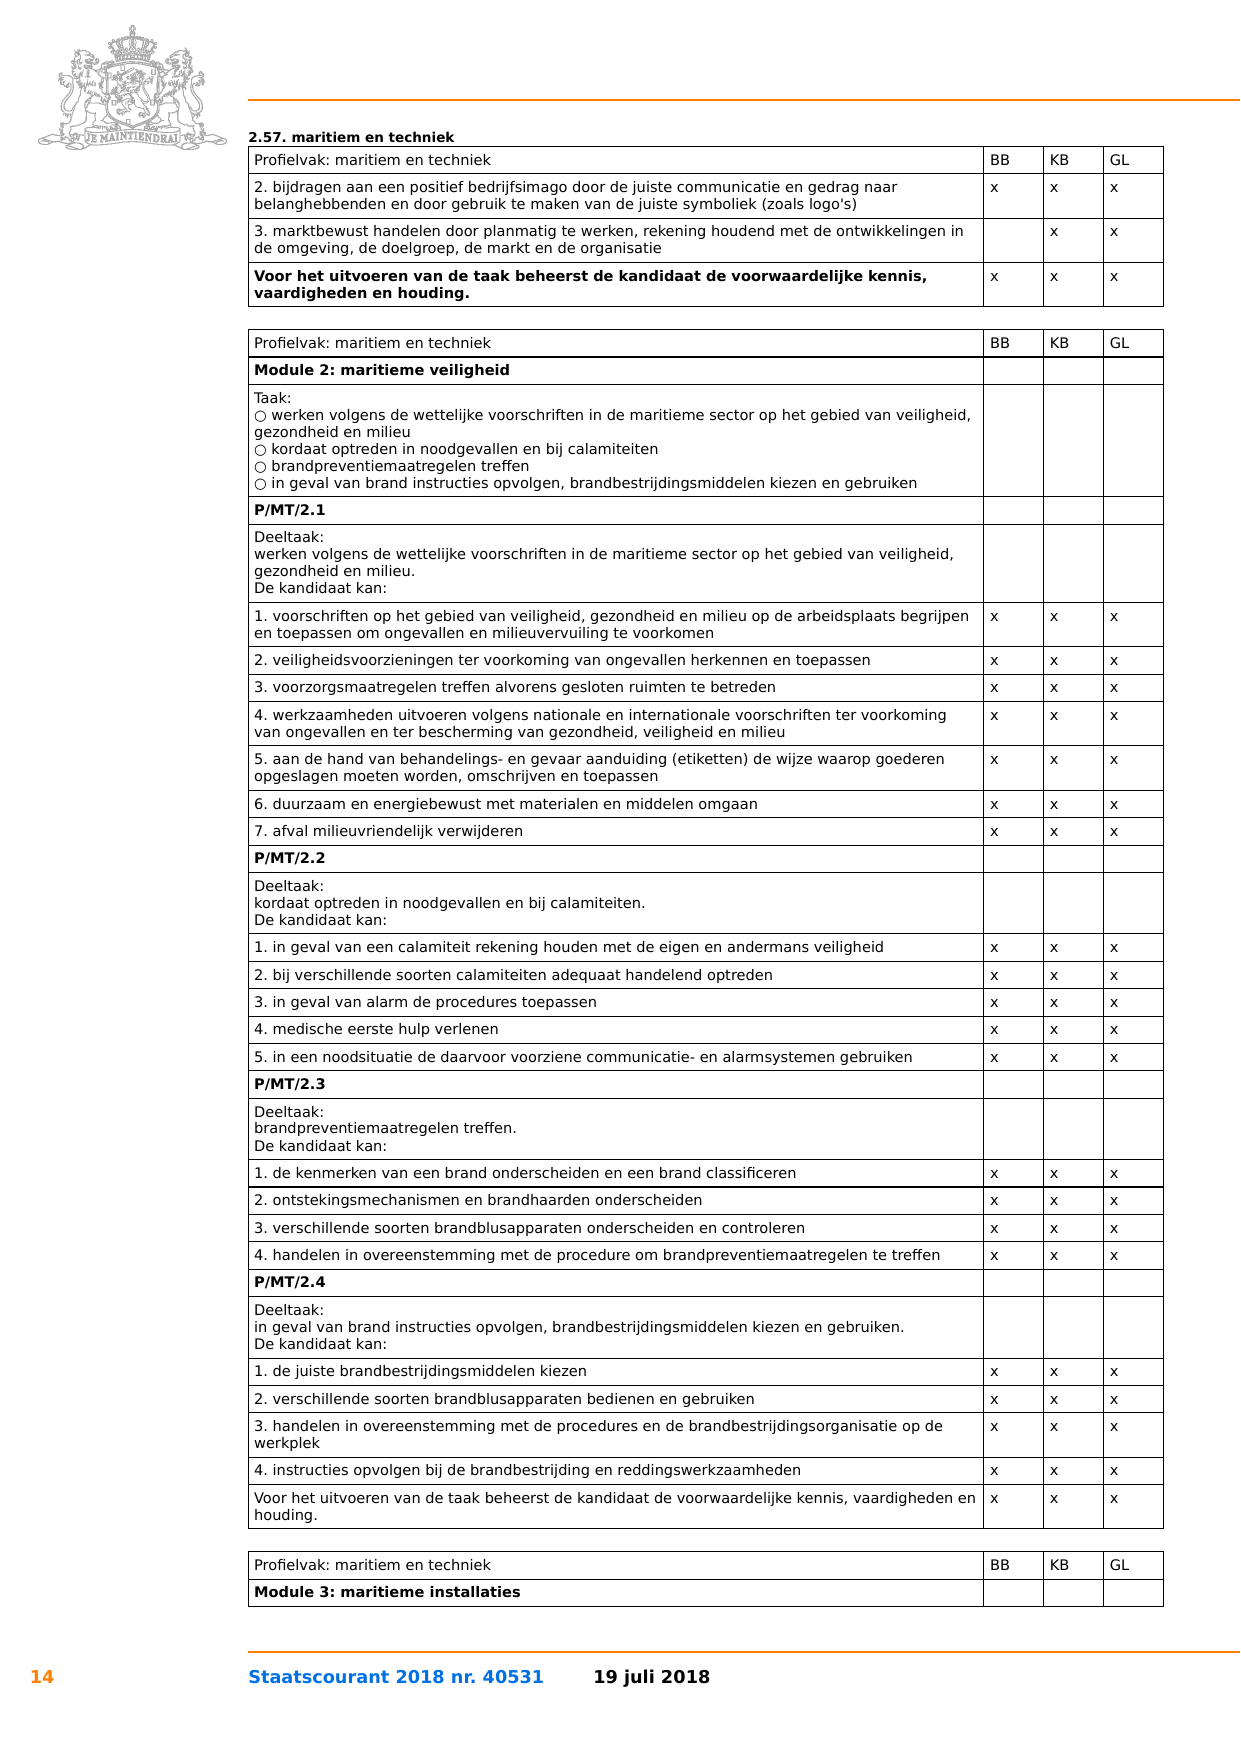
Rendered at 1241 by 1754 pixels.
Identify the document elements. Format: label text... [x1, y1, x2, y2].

table_cell [1104, 1580, 1163, 1606]
table_cell x [1044, 1044, 1103, 1070]
table_cell P/MT/2.1 [249, 497, 983, 523]
table_cell x [1104, 1188, 1163, 1214]
table_cell x [1044, 263, 1103, 306]
table_cell x [1104, 1413, 1163, 1457]
table_cell 4. instructies opvolgen bij de brandbestrijding en reddingswerkzaamheden [249, 1458, 983, 1484]
table_cell x [984, 1485, 1043, 1528]
table_cell Taak: ○ werken volgens de wettelijke voorschriften in de maritieme sector op het gebied van veiligheid, gezondheid en milieu ○ kordaat optreden in noodgevallen en bij calamiteiten ○ brandpreventiemaatregelen treffen ○ in geval van brand instructies opvolgen, brandbestrijdingsmiddelen kiezen en gebruiken [249, 385, 983, 496]
table_cell x [1044, 1215, 1103, 1241]
table_cell x [1104, 989, 1163, 1016]
table_cell [1104, 1099, 1163, 1159]
table_cell x [984, 962, 1043, 988]
table_cell x [1104, 675, 1163, 701]
table_cell 5. in een noodsituatie de daarvoor voorziene communicatie- en alarmsystemen gebruiken [249, 1044, 983, 1070]
table_cell x [984, 1188, 1043, 1214]
table_cell [1104, 1071, 1163, 1098]
table_cell Profielvak: maritiem en techniek [249, 147, 983, 173]
table_header Profielvak: maritiem en techniek [249, 330, 983, 356]
table_header KB [1044, 330, 1103, 356]
table_cell [984, 1580, 1043, 1606]
table_cell [1044, 525, 1103, 602]
table_cell x [1104, 1044, 1163, 1070]
table_cell 1. voorschriften op het gebied van veiligheid, gezondheid en milieu op de arbeidsplaats begrijpen en toepassen om ongevallen en milieuvervuiling te voorkomen [249, 603, 983, 646]
table_cell [984, 846, 1043, 872]
table_cell x [1104, 1359, 1163, 1385]
table_cell 1. de kenmerken van een brand onderscheiden en een brand classificeren [249, 1160, 983, 1186]
table_cell [1104, 1270, 1163, 1296]
table_cell x [984, 1413, 1043, 1457]
table_cell [1044, 1099, 1103, 1159]
table_cell x [1104, 818, 1163, 844]
table_cell P/MT/2.4 [249, 1270, 983, 1296]
table_cell x [1044, 746, 1103, 790]
table_header BB [984, 1552, 1043, 1579]
table_cell x [1044, 647, 1103, 674]
table_cell Deeltaak: in geval van brand instructies opvolgen, brandbestrijdingsmiddelen kiezen en gebruiken. De kandidaat kan: [249, 1297, 983, 1357]
table_header GL [1104, 330, 1163, 356]
table_cell 4. handelen in overeenstemming met de procedure om brandpreventiemaatregelen te treffen [249, 1242, 983, 1269]
table_cell x [1104, 934, 1163, 961]
table_cell x [984, 818, 1043, 844]
table_cell 6. duurzaam en energiebewust met materialen en middelen omgaan [249, 791, 983, 817]
table_cell x [1104, 647, 1163, 674]
table_cell x [1104, 702, 1163, 745]
table_header Profielvak: maritiem en techniek [249, 1552, 983, 1579]
table_header 2.57. maritiem en techniek [248, 130, 1163, 146]
table_cell x [984, 1044, 1043, 1070]
table_cell x [1104, 1386, 1163, 1412]
table_cell [1104, 525, 1163, 602]
table_cell x [984, 603, 1043, 646]
table_cell x [1104, 791, 1163, 817]
table_cell x [1044, 174, 1103, 217]
table_cell [1044, 1297, 1103, 1357]
table_header BB [984, 330, 1043, 356]
table_cell [1044, 873, 1103, 933]
table_cell [1044, 358, 1103, 384]
table_cell Deeltaak: kordaat optreden in noodgevallen en bij calamiteiten. De kandidaat kan: [249, 873, 983, 933]
table_cell x [1044, 989, 1103, 1016]
table_cell P/MT/2.3 [249, 1071, 983, 1098]
table_cell [1104, 385, 1163, 496]
table_cell 2. veiligheidsvoorzieningen ter voorkoming van ongevallen herkennen en toepassen [249, 647, 983, 674]
table_cell [1104, 358, 1163, 384]
table_cell 3. voorzorgsmaatregelen treffen alvorens gesloten ruimten te betreden [249, 675, 983, 701]
table_cell x [984, 647, 1043, 674]
table_cell Voor het uitvoeren van de taak beheerst de kandidaat de voorwaardelijke kennis, vaardigheden en houding. [249, 1485, 983, 1528]
table_cell 3. in geval van alarm de procedures toepassen [249, 989, 983, 1016]
table_cell [984, 219, 1043, 262]
table_cell x [1044, 1413, 1103, 1457]
table_cell [1044, 497, 1103, 523]
table_cell 1. de juiste brandbestrijdingsmiddelen kiezen [249, 1359, 983, 1385]
table_cell x [984, 1386, 1043, 1412]
table_cell 4. medische eerste hulp verlenen [249, 1017, 983, 1043]
table_cell GL [1104, 147, 1163, 173]
table_cell 2. bij verschillende soorten calamiteiten adequaat handelend optreden [249, 962, 983, 988]
picture [38, 25, 227, 150]
table_cell [1104, 873, 1163, 933]
table_cell x [1104, 1160, 1163, 1186]
table_cell x [1044, 1485, 1103, 1528]
table_cell x [1104, 1242, 1163, 1269]
table_cell [1044, 1071, 1103, 1098]
table_cell x [984, 675, 1043, 701]
table_cell x [1044, 603, 1103, 646]
table_cell [984, 1071, 1043, 1098]
table_cell [984, 385, 1043, 496]
table_cell x [1104, 1017, 1163, 1043]
table_cell x [984, 702, 1043, 745]
table_cell x [1044, 219, 1103, 262]
table_cell x [984, 1458, 1043, 1484]
table_cell x [1044, 702, 1103, 745]
table_cell Voor het uitvoeren van de taak beheerst de kandidaat de voorwaardelijke kennis, vaardigheden en houding. [249, 263, 983, 306]
table_cell [1044, 385, 1103, 496]
table_cell 3. verschillende soorten brandblusapparaten onderscheiden en controleren [249, 1215, 983, 1241]
table_cell x [984, 989, 1043, 1016]
table_cell x [1044, 1188, 1103, 1214]
table_cell [984, 873, 1043, 933]
table_cell x [1044, 962, 1103, 988]
table_cell BB [984, 147, 1043, 173]
table_cell x [1044, 791, 1103, 817]
table_cell [1044, 1270, 1103, 1296]
table_cell Deeltaak: brandpreventiemaatregelen treffen. De kandidaat kan: [249, 1099, 983, 1159]
table_cell [984, 358, 1043, 384]
table_cell x [984, 934, 1043, 961]
table_cell [984, 525, 1043, 602]
table_cell x [1104, 263, 1163, 306]
table_cell x [1044, 934, 1103, 961]
table_cell x [984, 1215, 1043, 1241]
table_cell [984, 1297, 1043, 1357]
table_cell x [1104, 603, 1163, 646]
table_cell P/MT/2.2 [249, 846, 983, 872]
table_cell [1044, 846, 1103, 872]
table_cell 3. marktbewust handelen door planmatig te werken, rekening houdend met de ontwikkelingen in de omgeving, de doelgroep, de markt en de organisatie [249, 219, 983, 262]
table_cell x [1044, 1017, 1103, 1043]
table_cell Module 2: maritieme veiligheid [249, 358, 983, 384]
table_cell x [984, 263, 1043, 306]
table_cell [1104, 497, 1163, 523]
table_cell x [1104, 1485, 1163, 1528]
table_cell [984, 1099, 1043, 1159]
table_cell Deeltaak: werken volgens de wettelijke voorschriften in de maritieme sector op het gebied van veiligheid, gezondheid en milieu. De kandidaat kan: [249, 525, 983, 602]
table_cell x [1044, 1242, 1103, 1269]
table_cell [1104, 1297, 1163, 1357]
table_cell Module 3: maritieme installaties [249, 1580, 983, 1606]
table_cell x [984, 1359, 1043, 1385]
table_cell x [1104, 219, 1163, 262]
table_cell [984, 497, 1043, 523]
table_cell 1. in geval van een calamiteit rekening houden met de eigen en andermans veiligheid [249, 934, 983, 961]
table_cell 5. aan de hand van behandelings- en gevaar aanduiding (etiketten) de wijze waarop goederen opgeslagen moeten worden, omschrijven en toepassen [249, 746, 983, 790]
table_cell 2. ontstekingsmechanismen en brandhaarden onderscheiden [249, 1188, 983, 1214]
table_cell x [984, 1017, 1043, 1043]
table_cell x [1044, 1458, 1103, 1484]
table_cell x [1044, 818, 1103, 844]
table_cell x [1044, 1386, 1103, 1412]
table_cell x [1104, 962, 1163, 988]
table_cell x [1044, 1160, 1103, 1186]
table_header KB [1044, 1552, 1103, 1579]
table_cell 7. afval milieuvriendelijk verwijderen [249, 818, 983, 844]
table_cell x [984, 746, 1043, 790]
table_cell x [984, 1242, 1043, 1269]
table_cell [1104, 846, 1163, 872]
table_cell x [1044, 1359, 1103, 1385]
table_cell x [1104, 746, 1163, 790]
table_cell x [1044, 675, 1103, 701]
table_cell KB [1044, 147, 1103, 173]
table_cell x [984, 174, 1043, 217]
table_cell 4. werkzaamheden uitvoeren volgens nationale en internationale voorschriften ter voorkoming van ongevallen en ter bescherming van gezondheid, veiligheid en milieu [249, 702, 983, 745]
table_cell x [1104, 174, 1163, 217]
table_cell x [984, 791, 1043, 817]
table_cell [1044, 1580, 1103, 1606]
table_cell [984, 1270, 1043, 1296]
table_cell x [1104, 1215, 1163, 1241]
table_cell x [984, 1160, 1043, 1186]
table_cell 3. handelen in overeenstemming met de procedures en de brandbestrijdingsorganisatie op de werkplek [249, 1413, 983, 1457]
table_cell 2. bijdragen aan een positief bedrijfsimago door de juiste communicatie en gedrag naar belanghebbenden en door gebruik te maken van de juiste symboliek (zoals logo's) [249, 174, 983, 217]
table_header GL [1104, 1552, 1163, 1579]
table_cell x [1104, 1458, 1163, 1484]
table_cell 2. verschillende soorten brandblusapparaten bedienen en gebruiken [249, 1386, 983, 1412]
